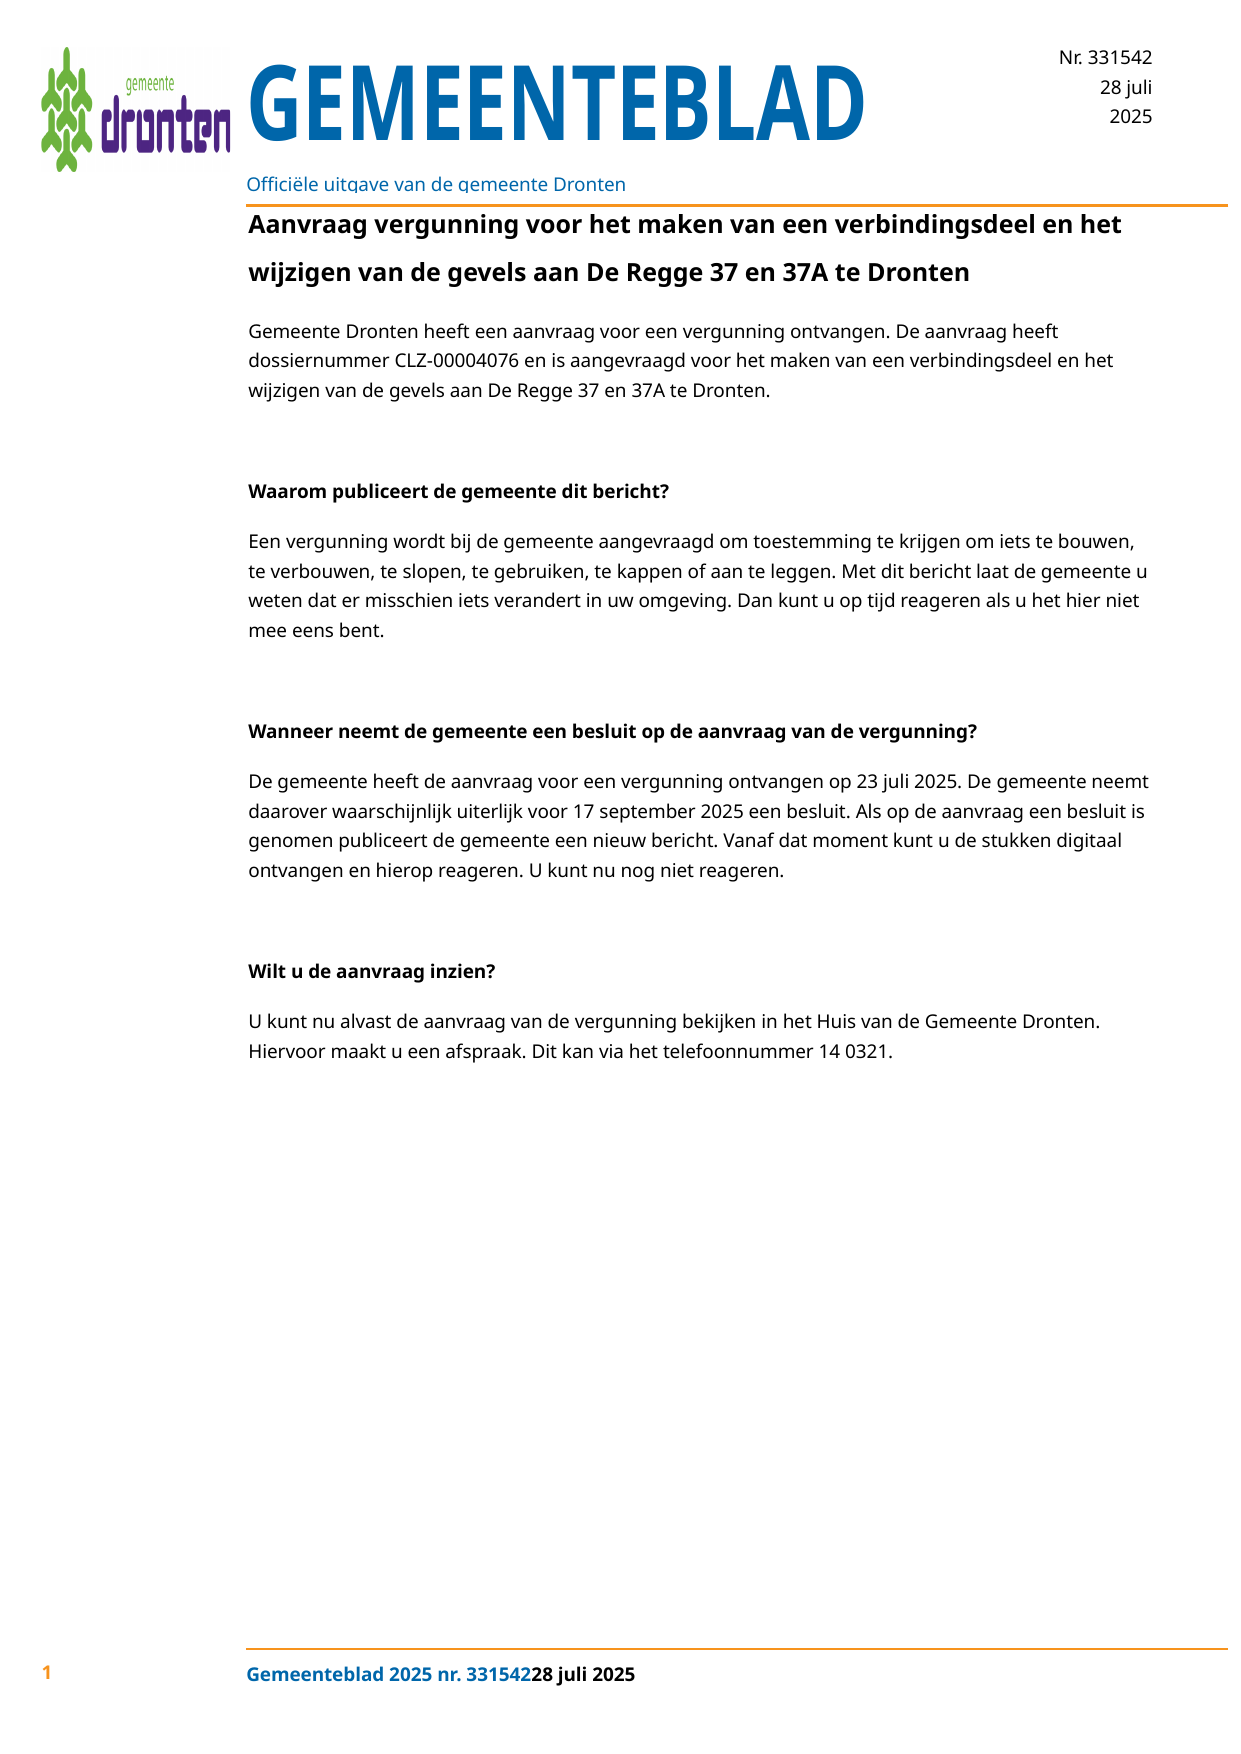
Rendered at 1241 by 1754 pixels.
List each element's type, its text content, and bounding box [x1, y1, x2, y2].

text Waarom publiceert de gemeente dit bericht? [248, 478, 1152, 504]
text Aanvraag vergunning voor het maken van een verbindingsdeel en het wijzigen van de gevels aan De Regge 37 en 37A te Dronten [248, 207, 1152, 288]
text Een vergunning wordt bij de gemeente aangevraagd om toestemming te krijgen om iets te bouwen, te verbouwen, te slopen, te gebruiken, te kappen of aan te leggen. Met dit bericht laat de gemeente u weten dat er misschien iets verandert in uw omgeving. Dan kunt u op tijd reageren als u het hier niet mee eens bent. [248, 528, 1152, 643]
picture [41, 47, 231, 172]
text Gemeente Dronten heeft een aanvraag voor een vergunning ontvangen. De aanvraag heeft dossiernummer CLZ-00004076 en is aangevraagd voor het maken van een verbindingsdeel en het wijzigen van de gevels aan De Regge 37 en 37A te Dronten. [248, 318, 1152, 403]
text Wanneer neemt de gemeente een besluit op de aanvraag van de vergunning? [248, 718, 1152, 744]
text De gemeente heeft de aanvraag voor een vergunning ontvangen op 23 juli 2025. De gemeente neemt daarover waarschijnlijk uiterlijk voor 17 september 2025 een besluit. Als op de aanvraag een besluit is genomen publiceert de gemeente een nieuw bericht. Vanaf dat moment kunt u de stukken digitaal ontvangen en hierop reageren. U kunt nu nog niet reageren. [248, 768, 1152, 883]
text Wilt u de aanvraag inzien? [248, 958, 1152, 984]
text U kunt nu alvast de aanvraag van de vergunning bekijken in het Huis van de Gemeente Dronten. Hiervoor maakt u een afspraak. Dit kan via het telefoonnummer 14 0321. [248, 1008, 1152, 1064]
